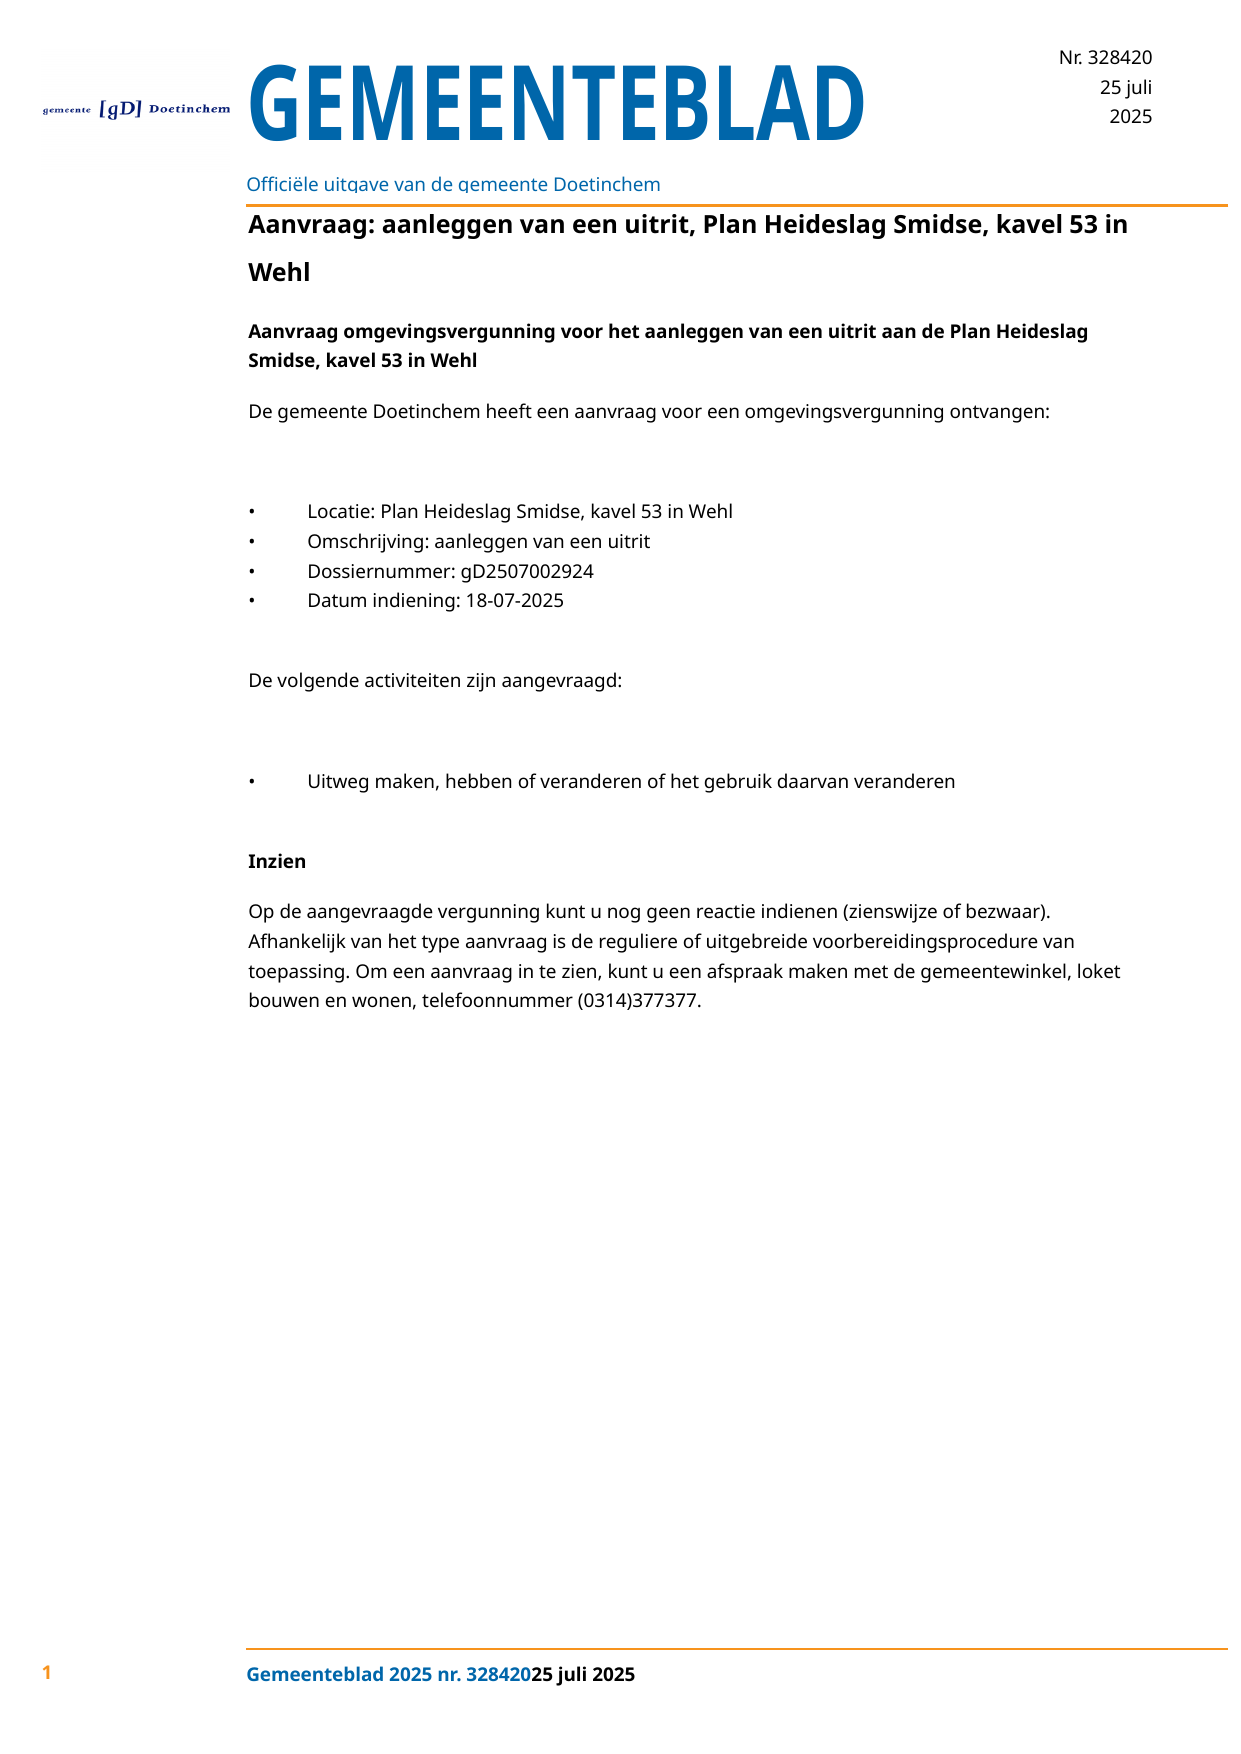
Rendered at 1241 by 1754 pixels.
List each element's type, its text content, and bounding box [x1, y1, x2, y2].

list Locatie: Plan Heideslag Smidse, kavel 53 in Wehl [248, 499, 1152, 524]
list Omschrijving: aanleggen van een uitrit [248, 528, 1152, 554]
list Uitweg maken, hebben of veranderen of het gebruik daarvan veranderen [248, 768, 1152, 794]
text Aanvraag: aanleggen van een uitrit, Plan Heideslag Smidse, kavel 53 in Wehl [248, 207, 1152, 288]
text De gemeente Doetinchem heeft een aanvraag voor een omgevingsvergunning ontvangen: [248, 398, 1152, 424]
list Datum indiening: 18-07-2025 [248, 587, 1152, 613]
picture [41, 47, 231, 172]
text Inzien [248, 848, 1152, 874]
text Op de aangevraagde vergunning kunt u nog geen reactie indienen (zienswijze of bezwaar). Afhankelijk van het type aanvraag is de reguliere of uitgebreide voorbereidingsprocedure van toepassing. Om een aanvraag in te zien, kunt u een afspraak maken met de gemeentewinkel, loket bouwen en wonen, telefoonnummer (0314)377377. [248, 899, 1152, 1013]
text De volgende activiteiten zijn aangevraagd: [248, 667, 1152, 693]
text Aanvraag omgevingsvergunning voor het aanleggen van een uitrit aan de Plan Heideslag Smidse, kavel 53 in Wehl [248, 318, 1152, 373]
list Dossiernummer: gD2507002924 [248, 558, 1152, 584]
